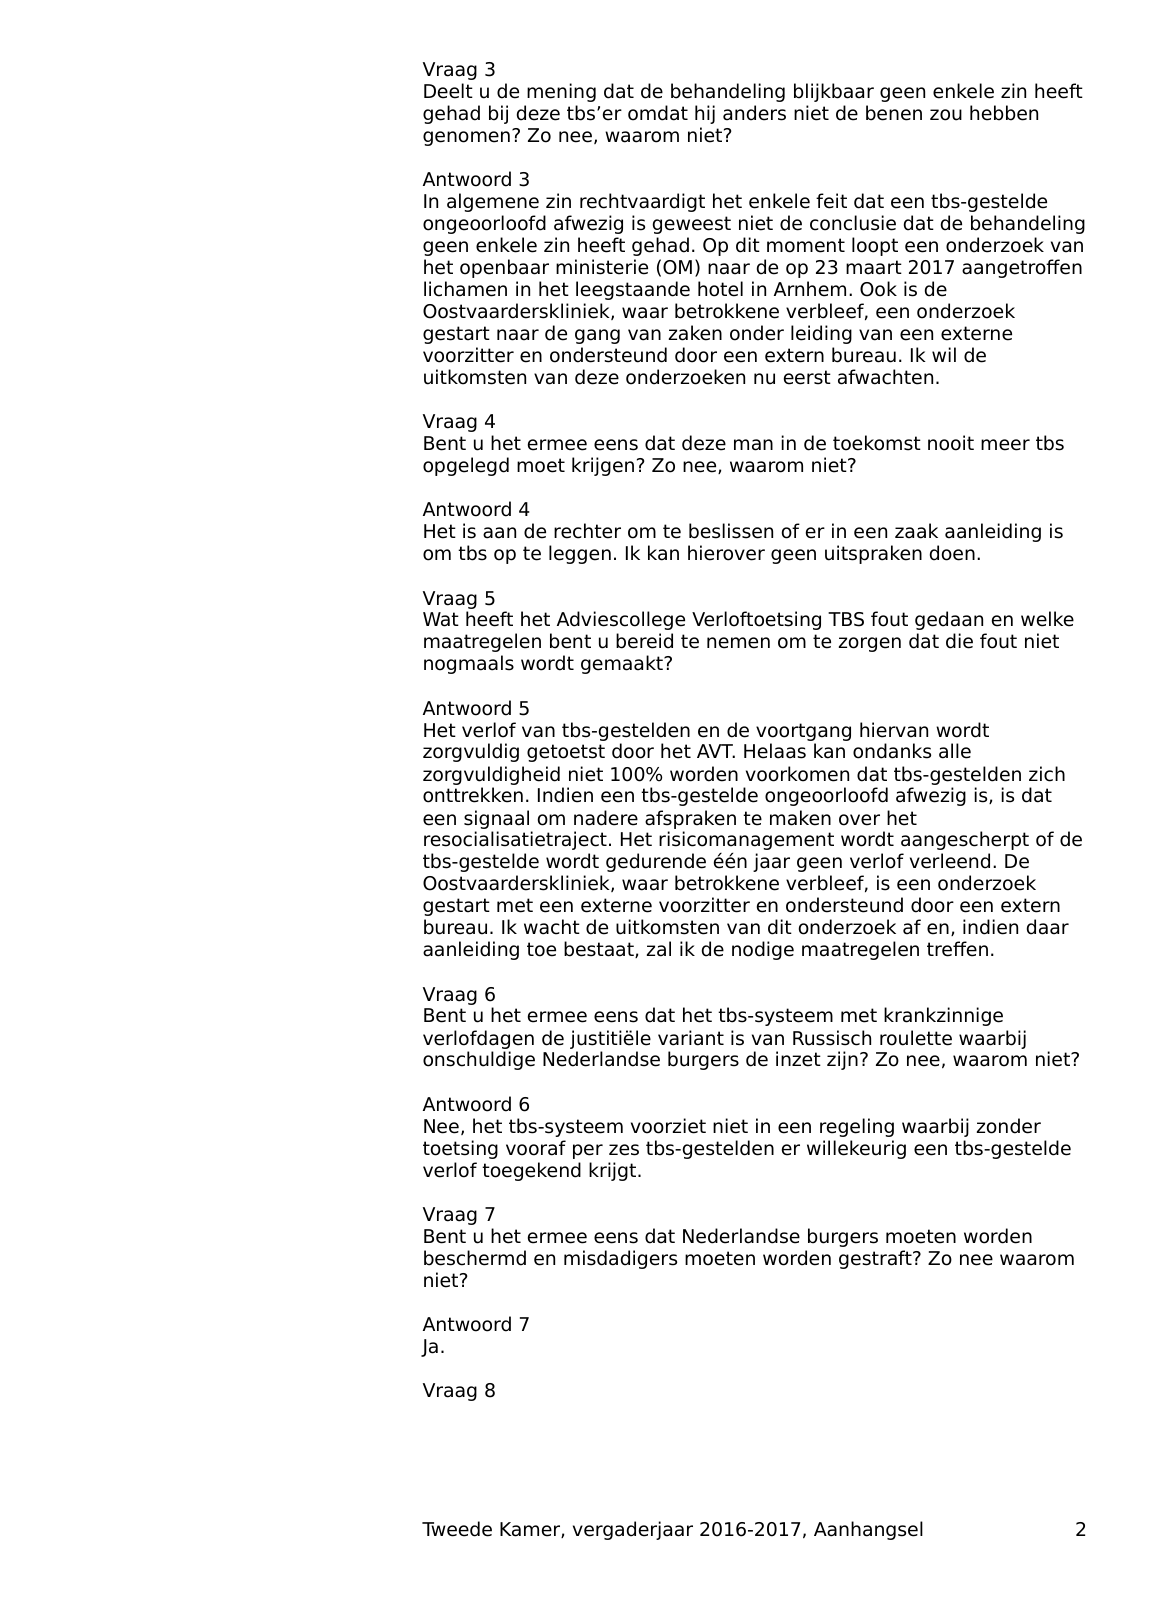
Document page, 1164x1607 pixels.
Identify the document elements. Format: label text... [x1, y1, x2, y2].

text Bent u het ermee eens dat het tbs-systeem met krankzinnige verlofdagen de justitiële variant is van Russisch roulette waarbij onschuldige Nederlandse burgers de inzet zijn? Zo nee, waarom niet? [422, 1005, 1087, 1071]
text Vraag 5 [422, 587, 1087, 609]
text Antwoord 3 [422, 169, 1087, 191]
text Nee, het tbs-systeem voorziet niet in een regeling waarbij zonder toetsing vooraf per zes tbs-gestelden er willekeurig een tbs-gestelde verlof toegekend krijgt. [422, 1116, 1087, 1181]
text Deelt u de mening dat de behandeling blijkbaar geen enkele zin heeft gehad bij deze tbs’er omdat hij anders niet de benen zou hebben genomen? Zo nee, waarom niet? [422, 81, 1087, 147]
text Vraag 8 [422, 1380, 1087, 1402]
text Vraag 3 [422, 59, 1087, 81]
text Vraag 7 [422, 1204, 1087, 1226]
text Antwoord 7 [422, 1314, 1087, 1336]
text Wat heeft het Adviescollege Verloftoetsing TBS fout gedaan en welke maatregelen bent u bereid te nemen om te zorgen dat die fout niet nogmaals wordt gemaakt? [422, 609, 1087, 675]
text Ja. [422, 1336, 1087, 1358]
text Bent u het ermee eens dat Nederlandse burgers moeten worden beschermd en misdadigers moeten worden gestraft? Zo nee waarom niet? [422, 1226, 1087, 1292]
text Vraag 6 [422, 983, 1087, 1005]
text Vraag 4 [422, 411, 1087, 433]
text Het is aan de rechter om te beslissen of er in een zaak aanleiding is om tbs op te leggen. Ik kan hierover geen uitspraken doen. [422, 521, 1087, 565]
text Bent u het ermee eens dat deze man in de toekomst nooit meer tbs opgelegd moet krijgen? Zo nee, waarom niet? [422, 433, 1087, 477]
text Antwoord 5 [422, 697, 1087, 719]
text Antwoord 4 [422, 499, 1087, 521]
text In algemene zin rechtvaardigt het enkele feit dat een tbs-gestelde ongeoorloofd afwezig is geweest niet de conclusie dat de behandeling geen enkele zin heeft gehad. Op dit moment loopt een onderzoek van het openbaar ministerie (OM) naar de op 23 maart 2017 aangetroffen lichamen in het leegstaande hotel in Arnhem. Ook is de Oostvaarderskliniek, waar betrokkene verbleef, een onderzoek gestart naar de gang van zaken onder leiding van een externe voorzitter en ondersteund door een extern bureau. Ik wil de uitkomsten van deze onderzoeken nu eerst afwachten. [422, 191, 1087, 389]
text Het verlof van tbs-gestelden en de voortgang hiervan wordt zorgvuldig getoetst door het AVT. Helaas kan ondanks alle zorgvuldigheid niet 100% worden voorkomen dat tbs-gestelden zich onttrekken. Indien een tbs-gestelde ongeoorloofd afwezig is, is dat een signaal om nadere afspraken te maken over het resocialisatietraject. Het risicomanagement wordt aangescherpt of de tbs-gestelde wordt gedurende één jaar geen verlof verleend. De Oostvaarderskliniek, waar betrokkene verbleef, is een onderzoek gestart met een externe voorzitter en ondersteund door een extern bureau. Ik wacht de uitkomsten van dit onderzoek af en, indien daar aanleiding toe bestaat, zal ik de nodige maatregelen treffen. [422, 719, 1087, 961]
text Antwoord 6 [422, 1093, 1087, 1116]
